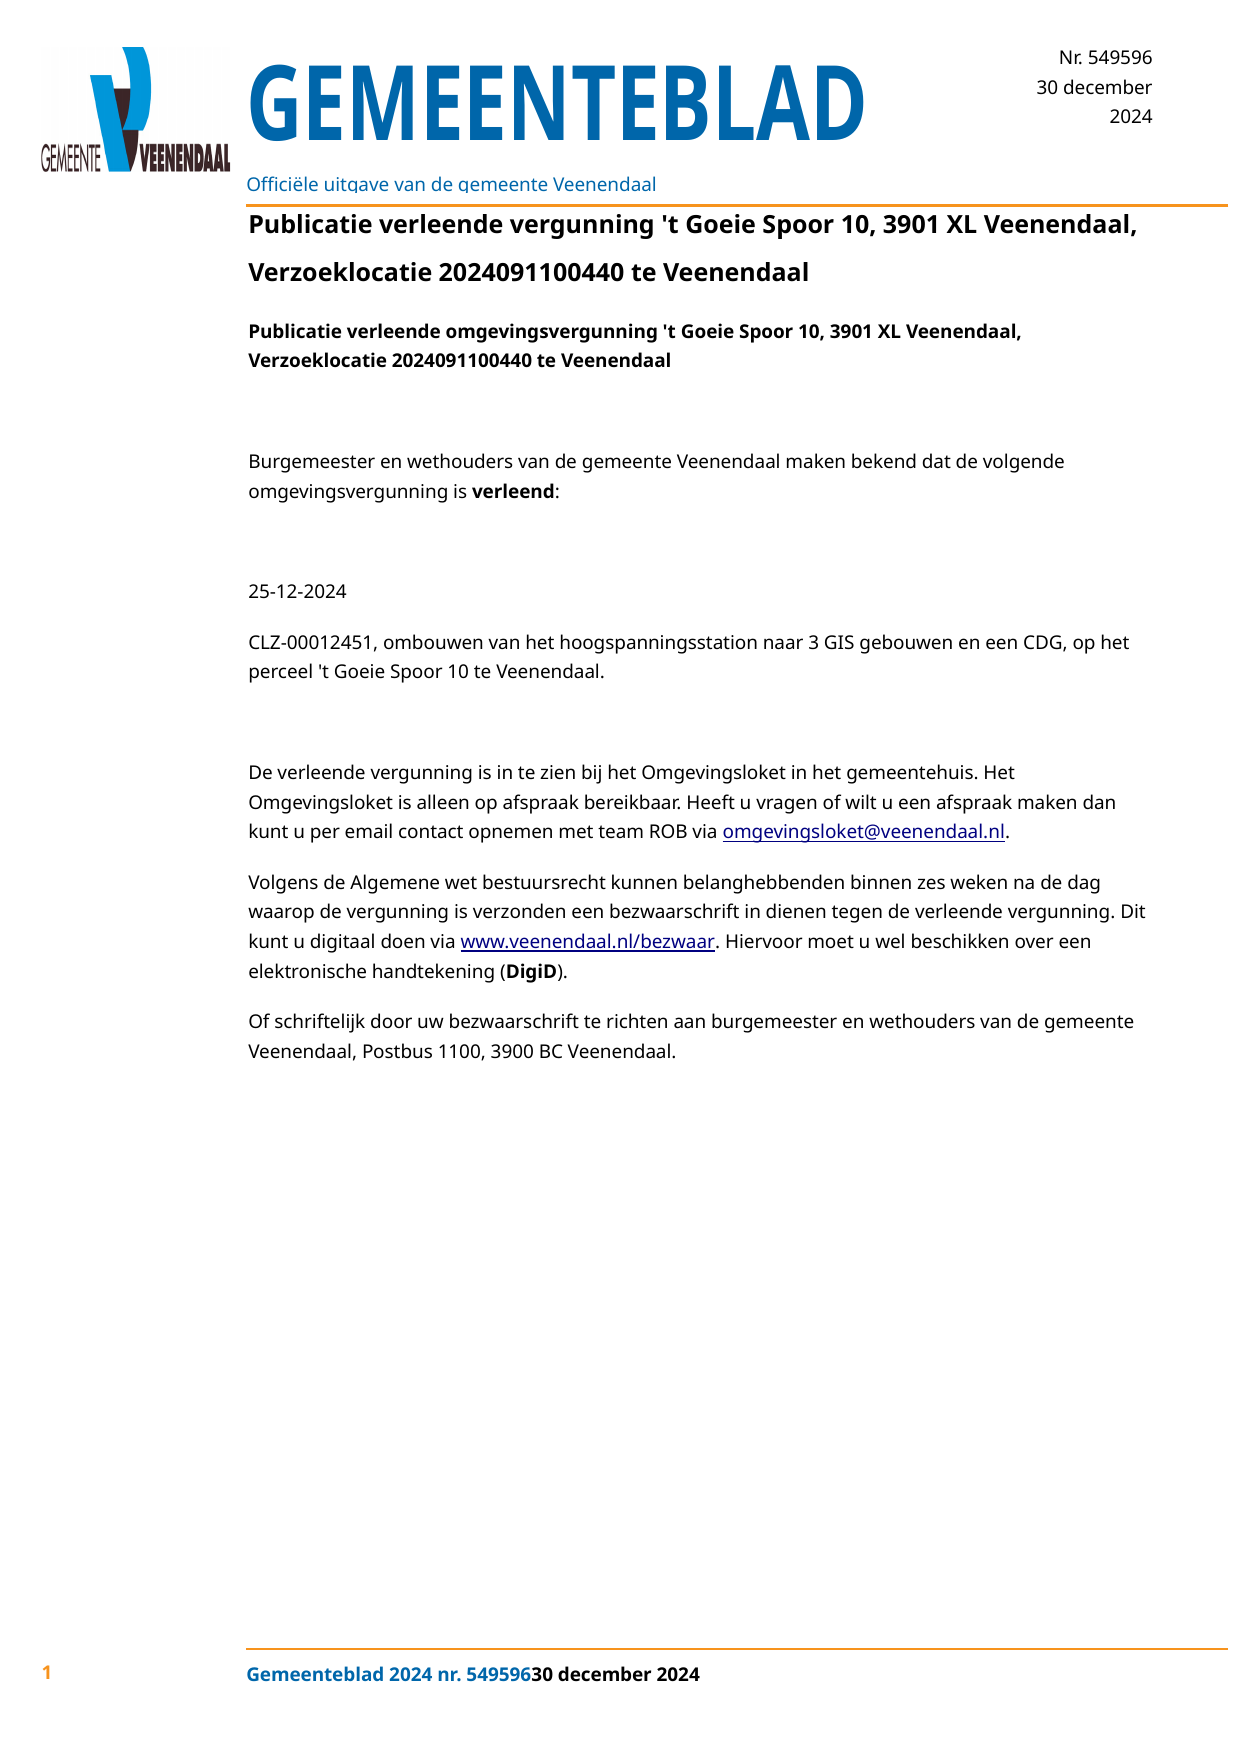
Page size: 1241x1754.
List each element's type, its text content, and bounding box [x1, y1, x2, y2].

picture [41, 47, 130, 172]
text Publicatie verleende vergunning 't Goeie Spoor 10, 3901 XL Veenendaal, Verzoeklocatie 2024091100440 te Veenendaal [248, 207, 1152, 288]
text Of schriftelijk door uw bezwaarschrift te richten aan burgemeester en wethouders van de gemeente Veenendaal, Postbus 1100, 3900 BC Veenendaal. [248, 1008, 1152, 1064]
text De verleende vergunning is in te zien bij het Omgevingsloket in het gemeentehuis. Het Omgevingsloket is alleen op afspraak bereikbaar. Heeft u vragen of wilt u een afspraak maken dan kunt u per email contact opnemen met team ROB via omgevingsloket@veenendaal.nl. [248, 759, 1152, 844]
text 25-12-2024 [248, 579, 1152, 604]
text Volgens de Algemene wet bestuursrecht kunnen belanghebbenden binnen zes weken na de dag waarop de vergunning is verzonden een bezwaarschrift in dienen tegen de verleende vergunning. Dit kunt u digitaal doen via www.veenendaal.nl/bezwaar. Hiervoor moet u wel beschikken over een elektronische handtekening (DigiD). [248, 869, 1152, 984]
text Publicatie verleende omgevingsvergunning 't Goeie Spoor 10, 3901 XL Veenendaal, Verzoeklocatie 2024091100440 te Veenendaal [248, 318, 1152, 373]
text Burgemeester en wethouders van de gemeente Veenendaal maken bekend dat de volgende omgevingsvergunning is verleend: [248, 448, 1152, 504]
picture [123, 47, 231, 172]
text CLZ-00012451, ombouwen van het hoogspanningsstation naar 3 GIS gebouwen en een CDG, op het perceel 't Goeie Spoor 10 te Veenendaal. [248, 629, 1152, 684]
